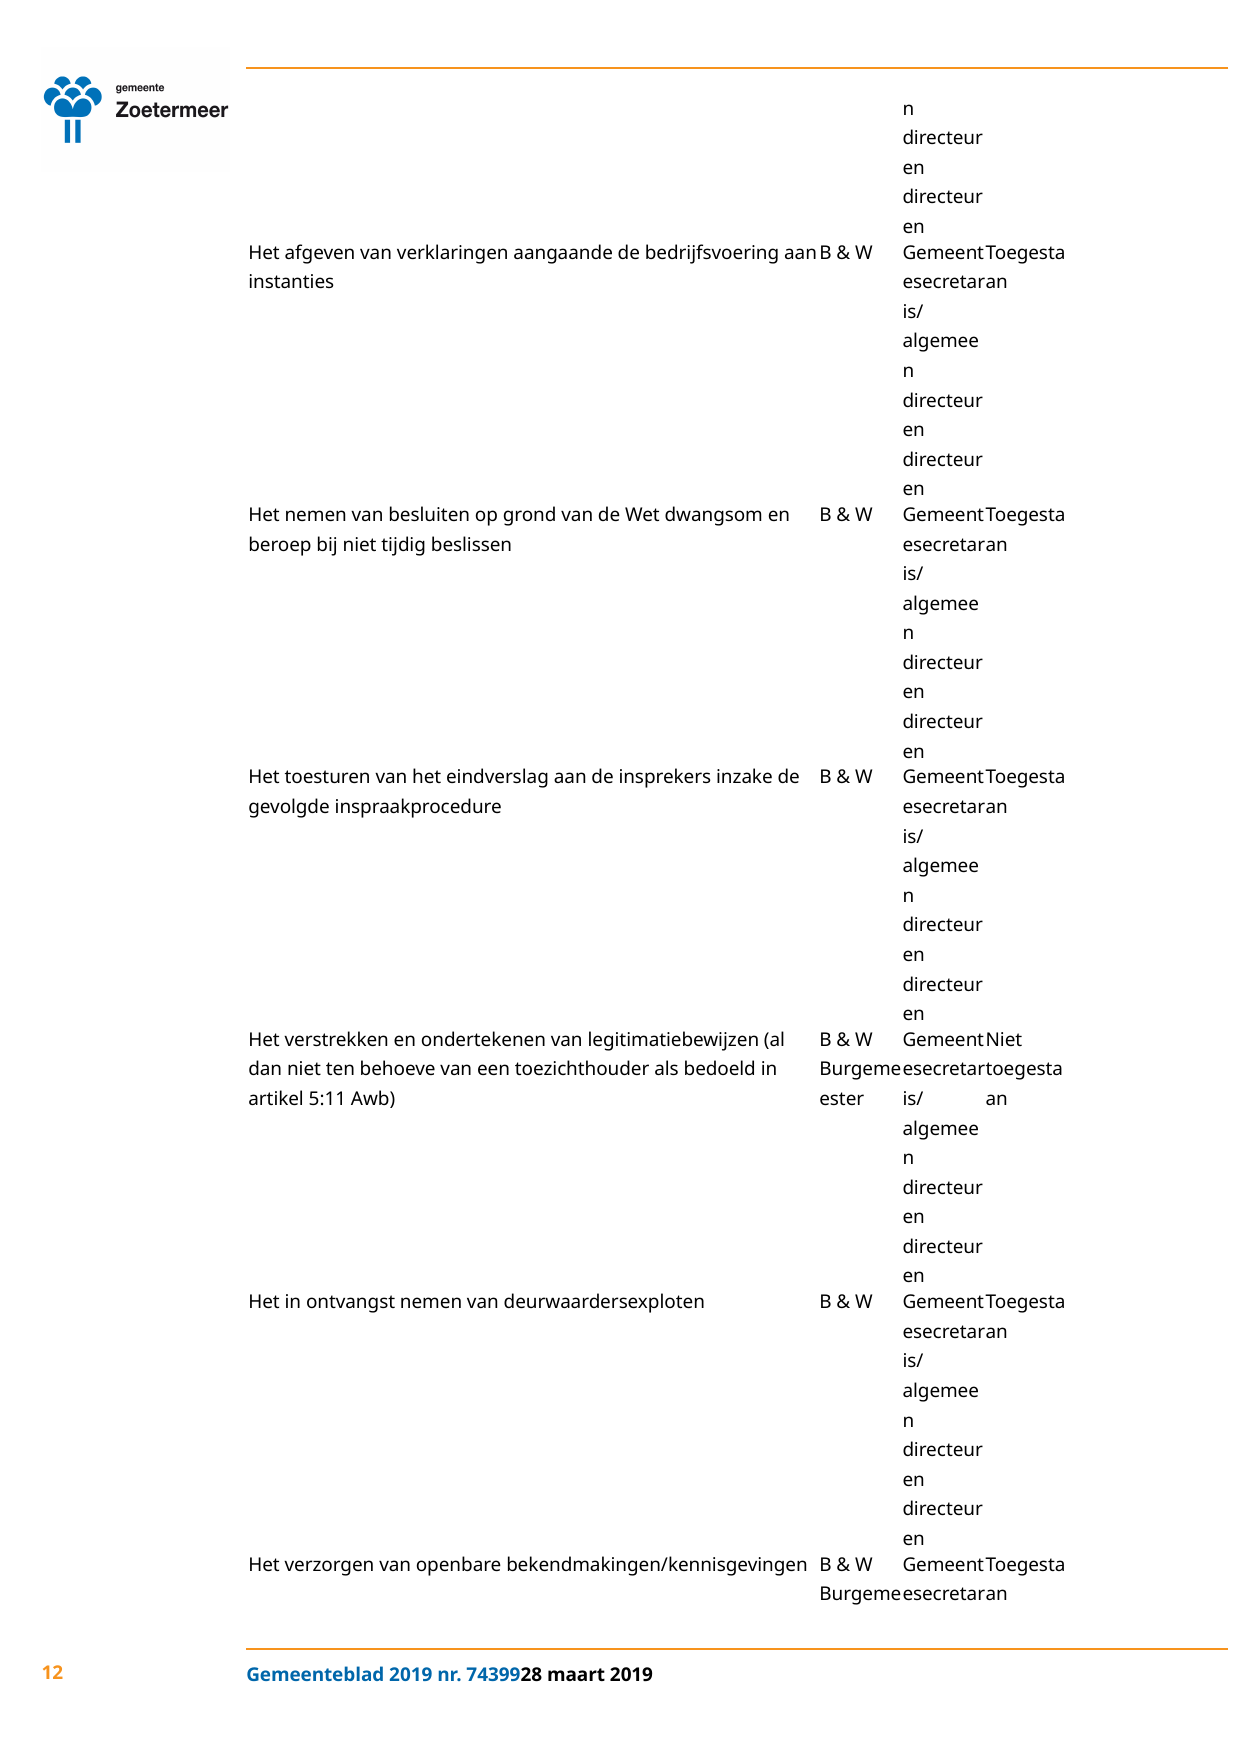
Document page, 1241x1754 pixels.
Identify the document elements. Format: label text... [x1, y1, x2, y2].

table_cell Gemeentesecretaris/ algemeen directeur en directeuren [902, 501, 985, 764]
table_cell Gemeentesecretaris/ algemeen directeur en directeuren [902, 1026, 985, 1288]
table_cell [819, 95, 902, 239]
table_cell Gemeentesecretaris/ algemeen directeur en directeuren [902, 1289, 985, 1551]
table_cell Gemeentesecretaris/ algemeen directeur en directeuren [902, 764, 985, 1026]
table_cell B & W [819, 501, 902, 764]
table_cell B & W [819, 239, 902, 501]
table_cell Toegestaan [985, 239, 1068, 501]
table_cell Het afgeven van verklaringen aangaande de bedrijfsvoering aan instanties [248, 239, 819, 501]
table_cell Gemeentesecretaris/ algemeen directeur en directeuren [902, 239, 985, 501]
table_cell Het toesturen van het eindverslag aan de insprekers inzake de gevolgde inspraakprocedure [248, 764, 819, 1026]
table_cell Toegestaan [985, 501, 1068, 764]
table_cell Gemeentesecretar [902, 1551, 985, 1606]
table_cell Het in ontvangst nemen van deurwaardersexploten [248, 1289, 819, 1551]
table_cell B & W Burgemeester [819, 1026, 902, 1288]
table_cell B & W Burgeme [819, 1551, 902, 1606]
table_cell n directeur en directeuren [902, 95, 985, 239]
table_cell [248, 95, 819, 239]
table_cell Niet toegestaan [985, 1026, 1068, 1288]
table_cell Het nemen van besluiten op grond van de Wet dwangsom en beroep bij niet tijdig beslissen [248, 501, 819, 764]
table_cell Toegestaan [985, 1551, 1068, 1606]
table_cell Het verstrekken en ondertekenen van legitimatiebewijzen (al dan niet ten behoeve van een toezichthouder als bedoeld in artikel 5:11 Awb) [248, 1026, 819, 1288]
table_cell [985, 95, 1068, 239]
picture [41, 47, 231, 172]
table_cell B & W [819, 1289, 902, 1551]
table_cell Toegestaan [985, 1289, 1068, 1551]
table_cell Het verzorgen van openbare bekendmakingen/kennisgevingen [248, 1551, 819, 1606]
table_cell Toegestaan [985, 764, 1068, 1026]
table_cell B & W [819, 764, 902, 1026]
